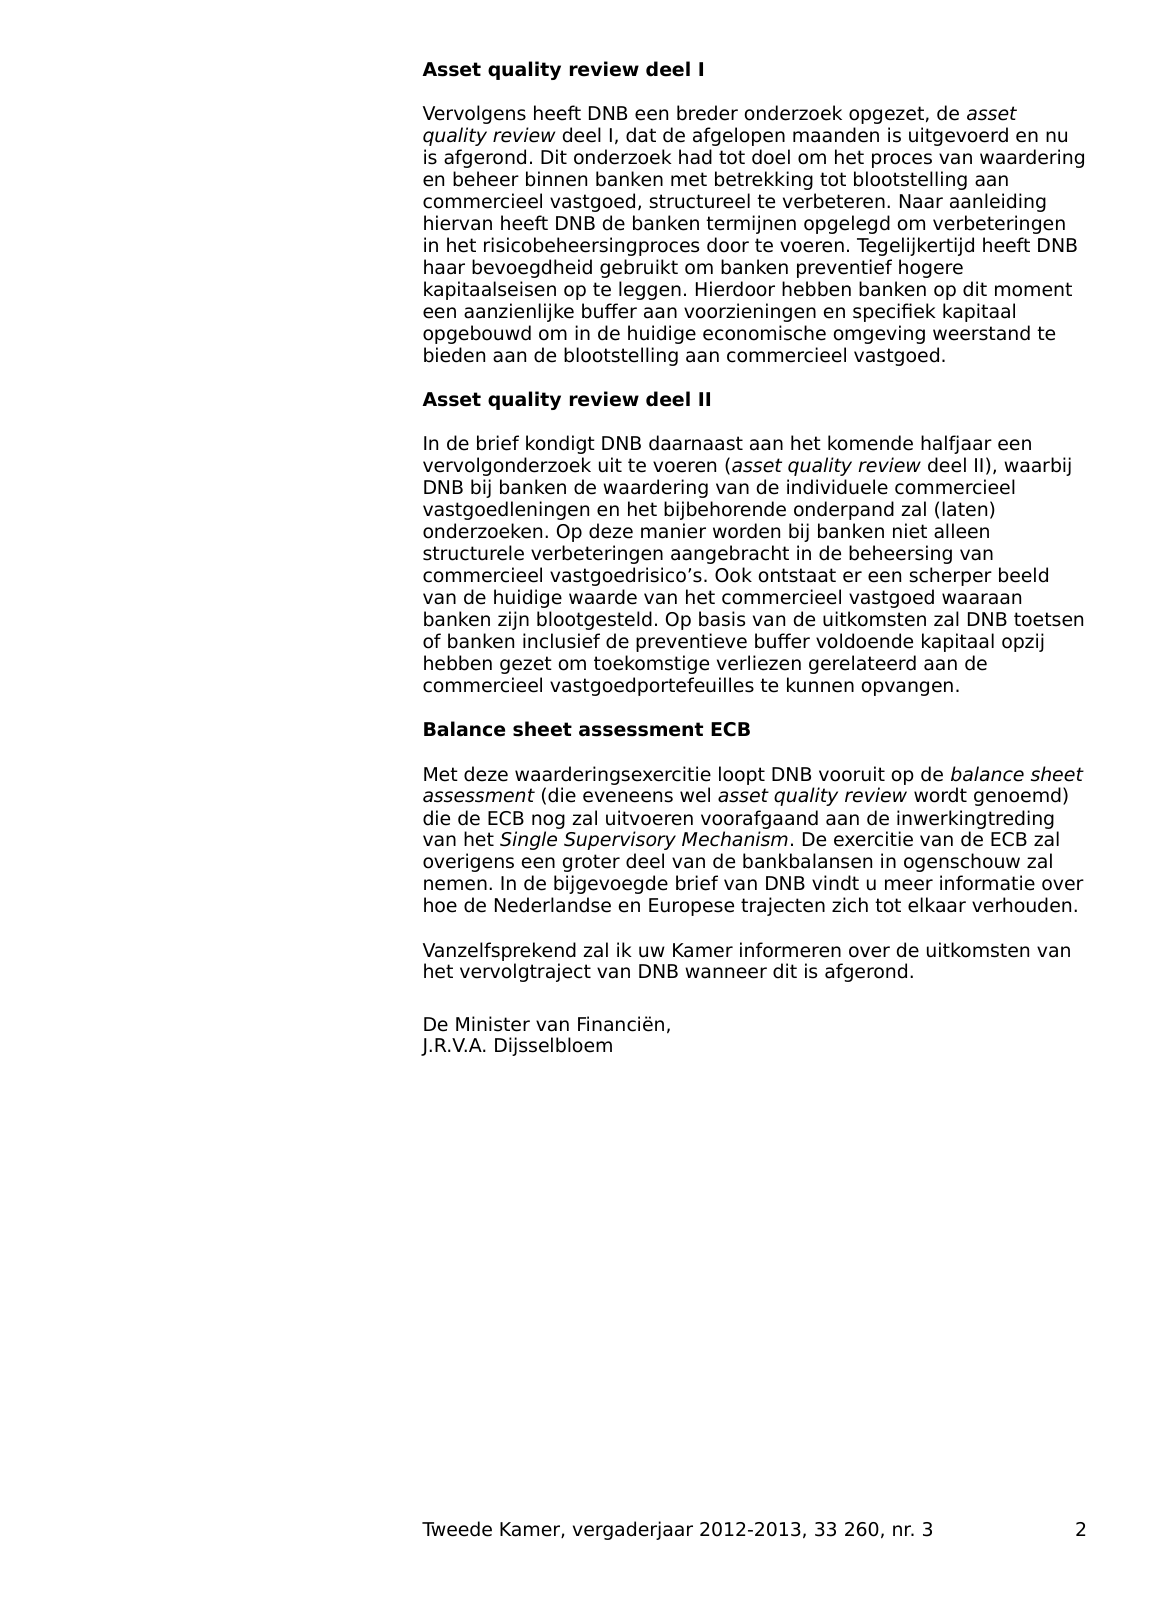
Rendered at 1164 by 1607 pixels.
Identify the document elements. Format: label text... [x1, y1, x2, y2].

subtitle Asset quality review deel I [422, 59, 1087, 81]
text Vervolgens heeft DNB een breder onderzoek opgezet, de asset quality review deel I, dat de afgelopen maanden is uitgevoerd en nu is afgerond. Dit onderzoek had tot doel om het proces van waardering en beheer binnen banken met betrekking tot blootstelling aan commercieel vastgoed, structureel te verbeteren. Naar aanleiding hiervan heeft DNB de banken termijnen opgelegd om verbeteringen in het risicobeheersingproces door te voeren. Tegelijkertijd heeft DNB haar bevoegdheid gebruikt om banken preventief hogere kapitaalseisen op te leggen. Hierdoor hebben banken op dit moment een aanzienlijke buffer aan voorzieningen en specifiek kapitaal opgebouwd om in de huidige economische omgeving weerstand te bieden aan de blootstelling aan commercieel vastgoed. [422, 103, 1087, 367]
text Met deze waarderingsexercitie loopt DNB vooruit op de balance sheet assessment (die eveneens wel asset quality review wordt genoemd) die de ECB nog zal uitvoeren voorafgaand aan de inwerkingtreding van het Single Supervisory Mechanism. De exercitie van de ECB zal overigens een groter deel van de bankbalansen in ogenschouw zal nemen. In de bijgevoegde brief van DNB vindt u meer informatie over hoe de Nederlandse en Europese trajecten zich tot elkaar verhouden. [422, 763, 1087, 917]
text Vanzelfsprekend zal ik uw Kamer informeren over de uitkomsten van het vervolgtraject van DNB wanneer dit is afgerond. [422, 939, 1087, 983]
text De Minister van Financiën, J.R.V.A. Dijsselbloem [422, 1013, 1087, 1057]
subtitle Balance sheet assessment ECB [422, 719, 1087, 741]
subtitle Asset quality review deel II [422, 389, 1087, 411]
text In de brief kondigt DNB daarnaast aan het komende halfjaar een vervolgonderzoek uit te voeren (asset quality review deel II), waarbij DNB bij banken de waardering van de individuele commercieel vastgoedleningen en het bijbehorende onderpand zal (laten) onderzoeken. Op deze manier worden bij banken niet alleen structurele verbeteringen aangebracht in de beheersing van commercieel vastgoedrisico’s. Ook ontstaat er een scherper beeld van de huidige waarde van het commercieel vastgoed waaraan banken zijn blootgesteld. Op basis van de uitkomsten zal DNB toetsen of banken inclusief de preventieve buffer voldoende kapitaal opzij hebben gezet om toekomstige verliezen gerelateerd aan de commercieel vastgoedportefeuilles te kunnen opvangen. [422, 433, 1087, 697]
